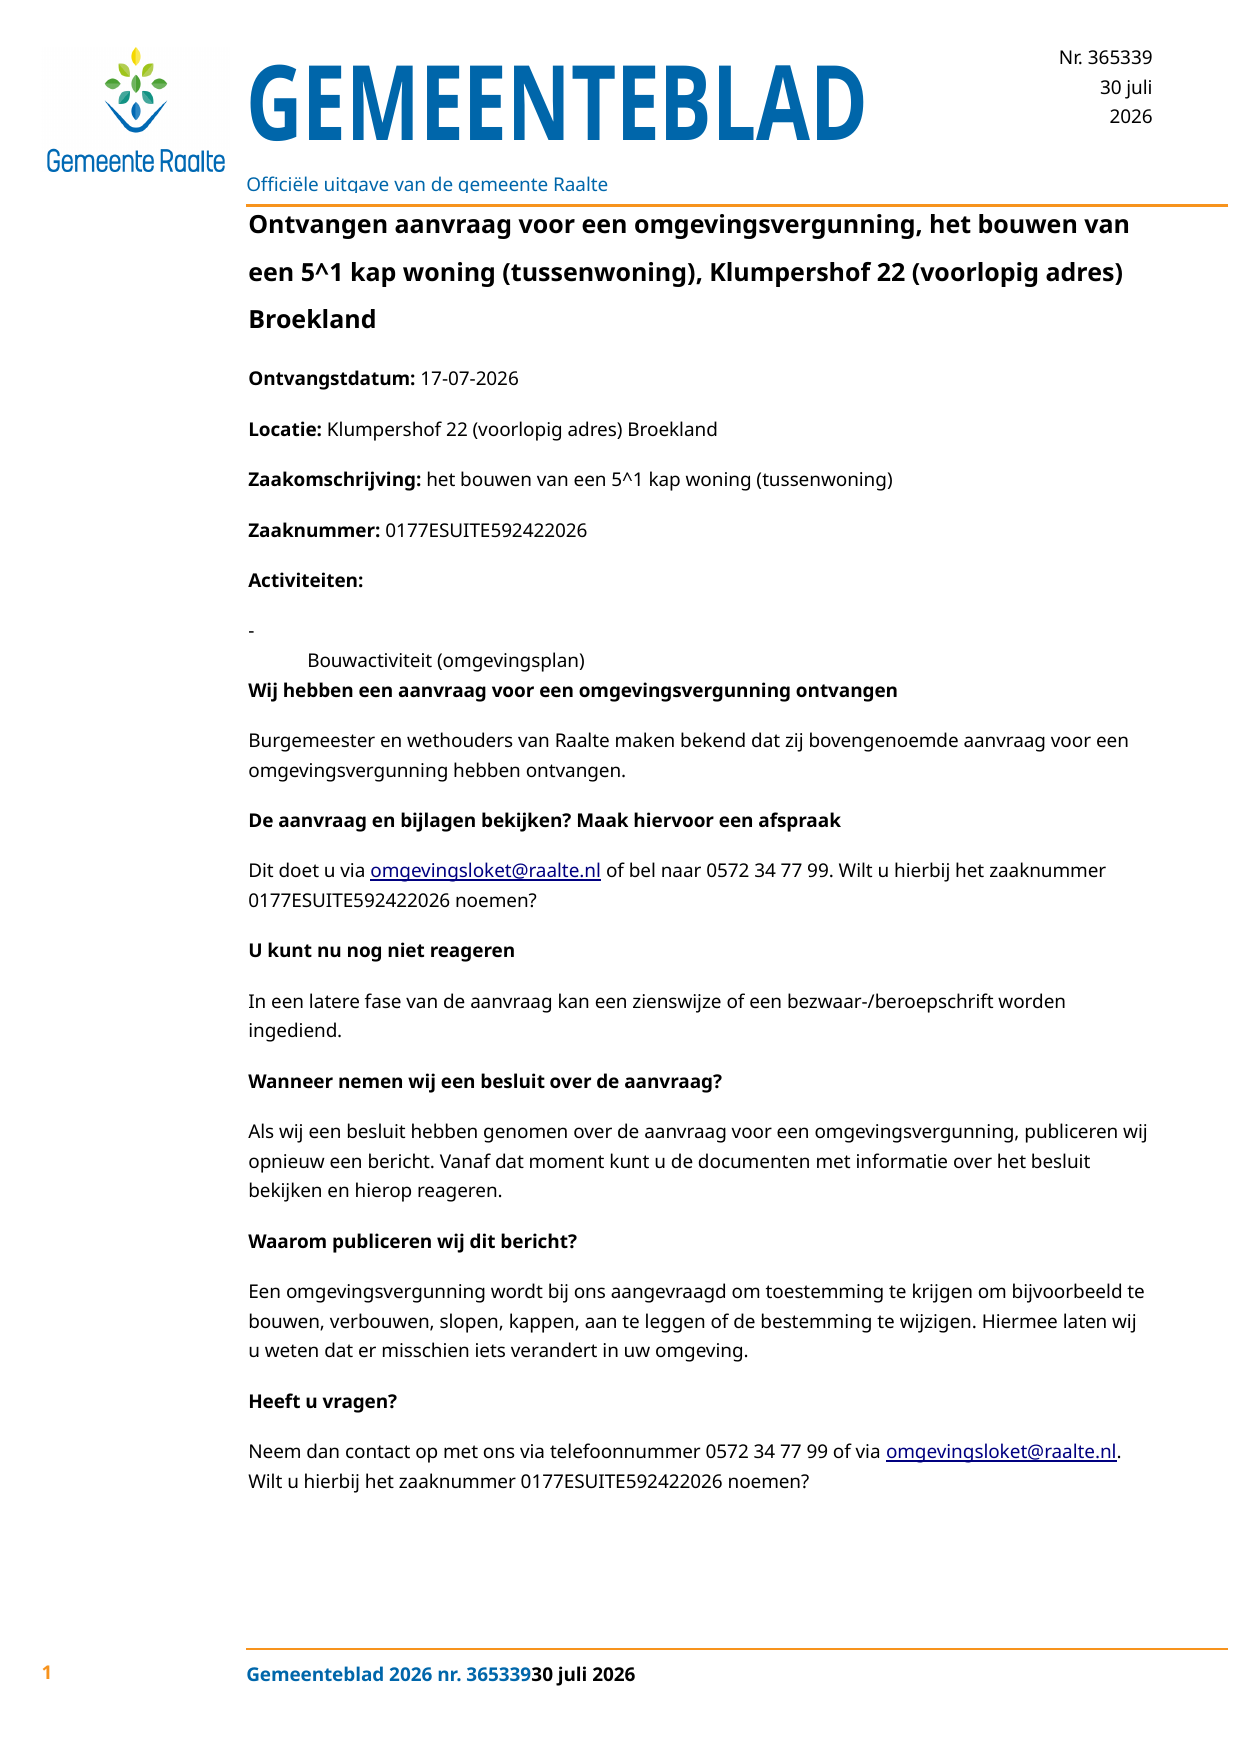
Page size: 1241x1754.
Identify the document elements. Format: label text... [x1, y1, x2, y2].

text Zaakomschrijving: het bouwen van een 5^1 kap woning (tussenwoning) [248, 466, 1152, 492]
text Waarom publiceren wij dit bericht? [248, 1228, 1152, 1254]
text Ontvangstdatum: 17-07-2026 [248, 366, 1152, 391]
text In een latere fase van de aanvraag kan een zienswijze of een bezwaar-/beroepschrift worden ingediend. [248, 988, 1152, 1043]
text Ontvangen aanvraag voor een omgevingsvergunning, het bouwen van een 5^1 kap woning (tussenwoning), Klumpershof 22 (voorlopig adres) Broekland [248, 207, 1152, 336]
picture [41, 47, 231, 172]
text Als wij een besluit hebben genomen over de aanvraag voor een omgevingsvergunning, publiceren wij opnieuw een bericht. Vanaf dat moment kunt u de documenten met informatie over het besluit bekijken en hierop reageren. [248, 1118, 1152, 1203]
text De aanvraag en bijlagen bekijken? Maak hiervoor een afspraak [248, 807, 1152, 833]
text Heeft u vragen? [248, 1388, 1152, 1414]
text U kunt nu nog niet reageren [248, 938, 1152, 963]
text Burgemeester en wethouders van Raalte maken bekend dat zij bovengenoemde aanvraag voor een omgevingsvergunning hebben ontvangen. [248, 727, 1152, 782]
text Een omgevingsvergunning wordt bij ons aangevraagd om toestemming te krijgen om bijvoorbeeld te bouwen, verbouwen, slopen, kappen, aan te leggen of de bestemming te wijzigen. Hiermee laten wij u weten dat er misschien iets verandert in uw omgeving. [248, 1278, 1152, 1363]
text Wij hebben een aanvraag voor een omgevingsvergunning ontvangen [248, 677, 1152, 702]
text Dit doet u via omgevingsloket@raalte.nl of bel naar 0572 34 77 99. Wilt u hierbij het zaaknummer 0177ESUITE592422026 noemen? [248, 858, 1152, 913]
text Neem dan contact op met ons via telefoonnummer 0572 34 77 99 of via omgevingsloket@raalte.nl. Wilt u hierbij het zaaknummer 0177ESUITE592422026 noemen? [248, 1438, 1152, 1494]
text Wanneer nemen wij een besluit over de aanvraag? [248, 1068, 1152, 1094]
text Activiteiten: [248, 567, 1152, 593]
text Zaaknummer: 0177ESUITE592422026 [248, 517, 1152, 542]
text Locatie: Klumpershof 22 (voorlopig adres) Broekland [248, 416, 1152, 442]
list Bouwactiviteit (omgevingsplan) [248, 647, 1152, 673]
